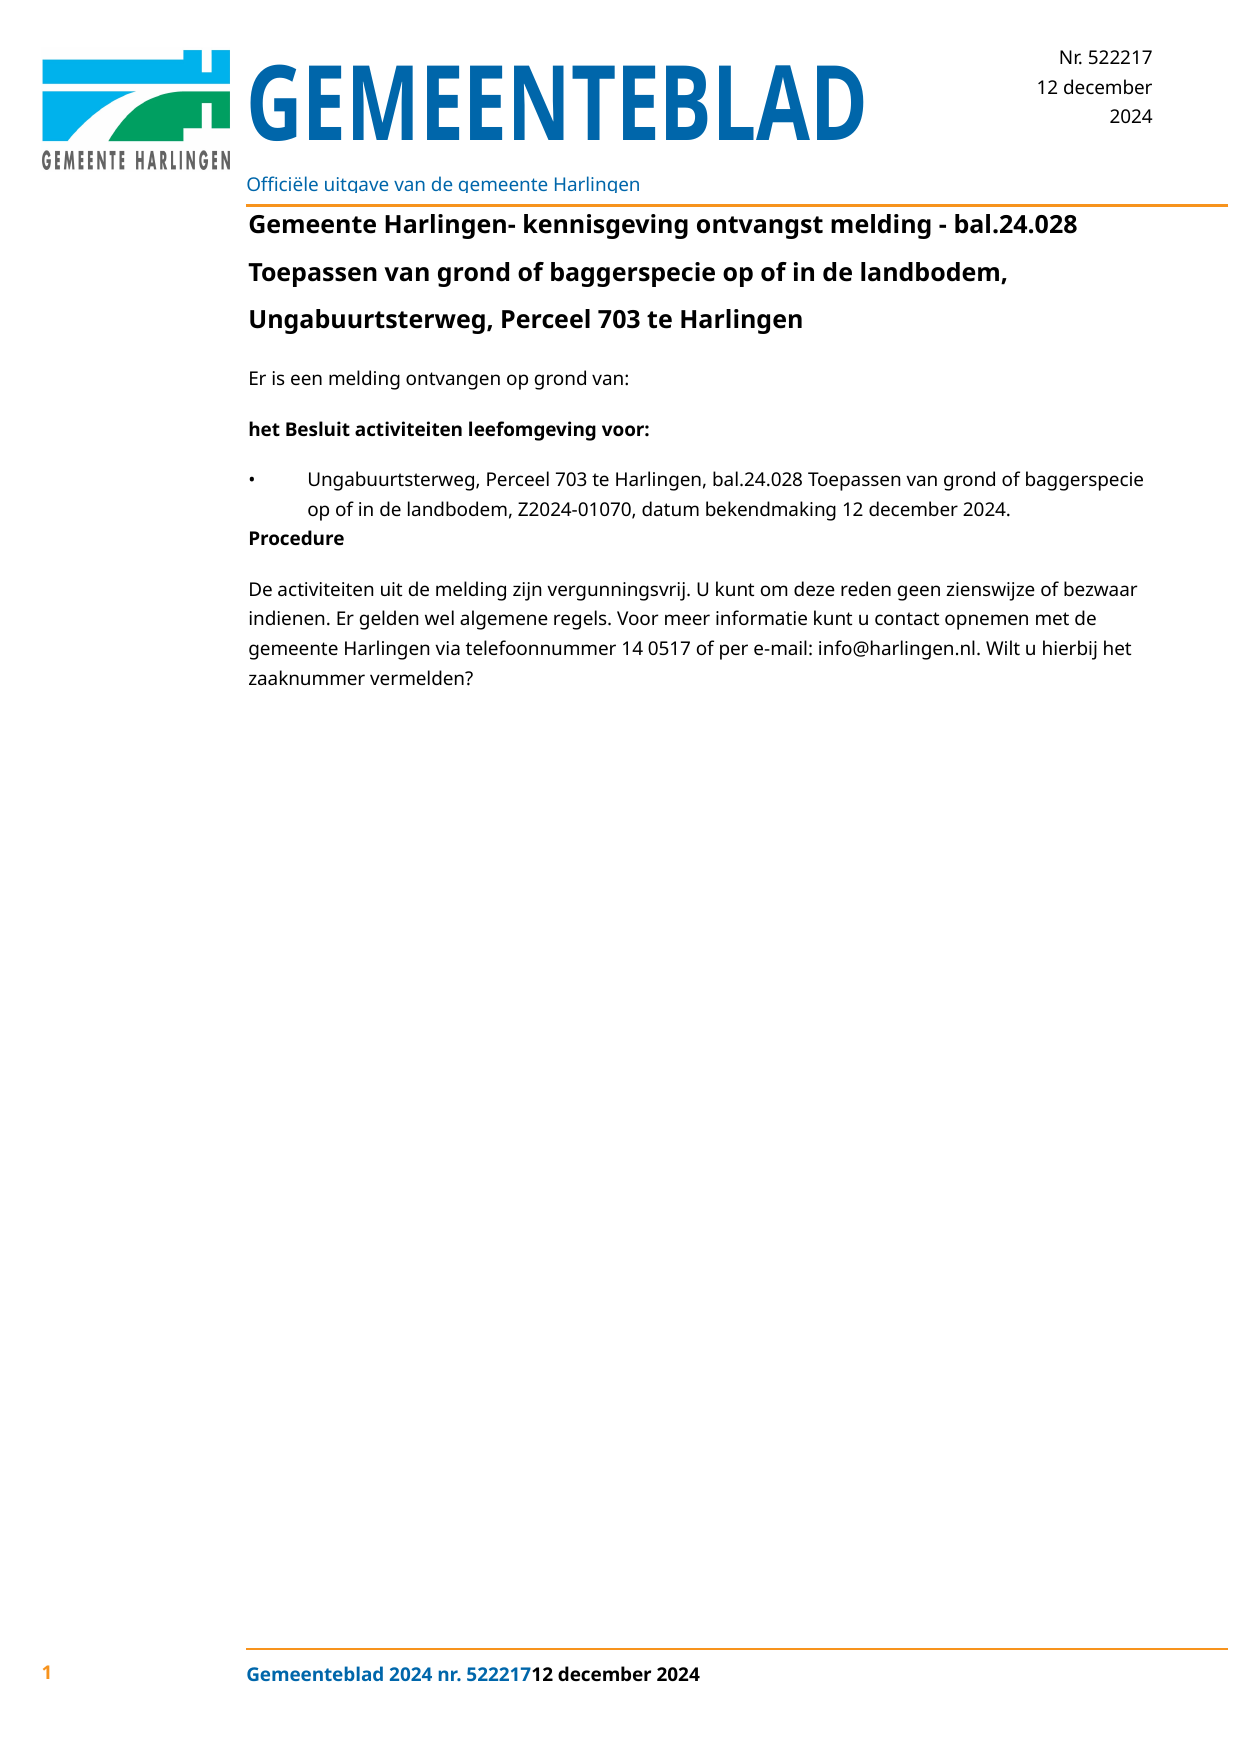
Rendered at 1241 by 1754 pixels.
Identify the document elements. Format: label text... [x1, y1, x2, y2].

text Er is een melding ontvangen op grond van: [248, 366, 1152, 391]
text Gemeente Harlingen- kennisgeving ontvangst melding - bal.24.028 Toepassen van grond of baggerspecie op of in de landbodem, Ungabuurtsterweg, Perceel 703 te Harlingen [248, 207, 1152, 336]
list Ungabuurtsterweg, Perceel 703 te Harlingen, bal.24.028 Toepassen van grond of baggerspecie op of in de landbodem, Z2024-01070, datum bekendmaking 12 december 2024. [248, 466, 1152, 522]
text De activiteiten uit de melding zijn vergunningsvrij. U kunt om deze reden geen zienswijze of bezwaar indienen. Er gelden wel algemene regels. Voor meer informatie kunt u contact opnemen met de gemeente Harlingen via telefoonnummer 14 0517 of per e-mail: info@harlingen.nl. Wilt u hierbij het zaaknummer vermelden? [248, 576, 1152, 690]
text Procedure [248, 526, 1152, 551]
picture [41, 47, 231, 172]
text het Besluit activiteiten leefomgeving voor: [248, 416, 1152, 442]
